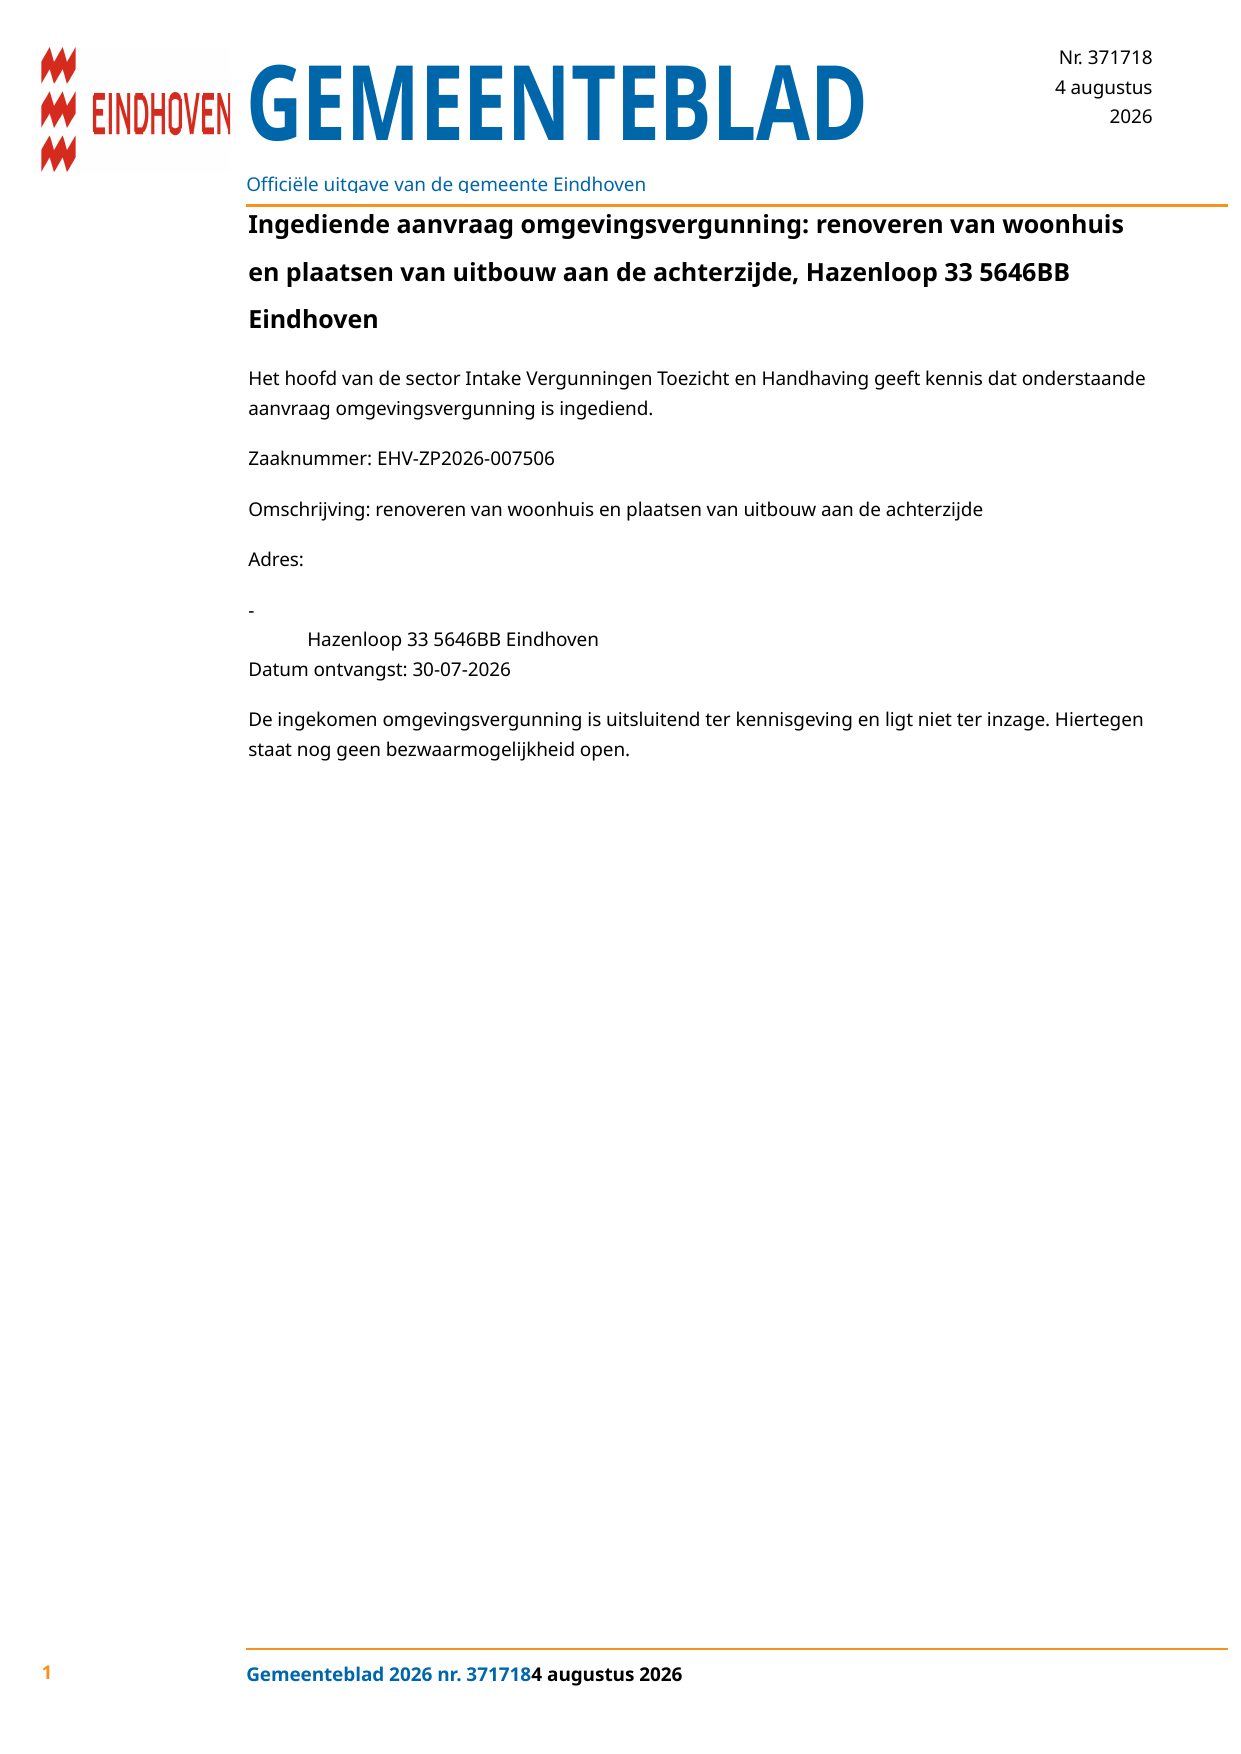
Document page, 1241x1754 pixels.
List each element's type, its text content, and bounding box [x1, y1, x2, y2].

list Hazenloop 33 5646BB Eindhoven [248, 626, 1152, 652]
text De ingekomen omgevingsvergunning is uitsluitend ter kennisgeving en ligt niet ter inzage. Hiertegen staat nog geen bezwaarmogelijkheid open. [248, 706, 1152, 762]
text Adres: [248, 546, 1152, 572]
text Omschrijving: renoveren van woonhuis en plaatsen van uitbouw aan de achterzijde [248, 496, 1152, 522]
text Ingediende aanvraag omgevingsvergunning: renoveren van woonhuis en plaatsen van uitbouw aan de achterzijde, Hazenloop 33 5646BB Eindhoven [248, 207, 1152, 336]
text Datum ontvangst: 30-07-2026 [248, 656, 1152, 682]
picture [41, 47, 231, 172]
text Het hoofd van de sector Intake Vergunningen Toezicht en Handhaving geeft kennis dat onderstaande aanvraag omgevingsvergunning is ingediend. [248, 366, 1152, 421]
text Zaaknummer: EHV-ZP2026-007506 [248, 446, 1152, 471]
